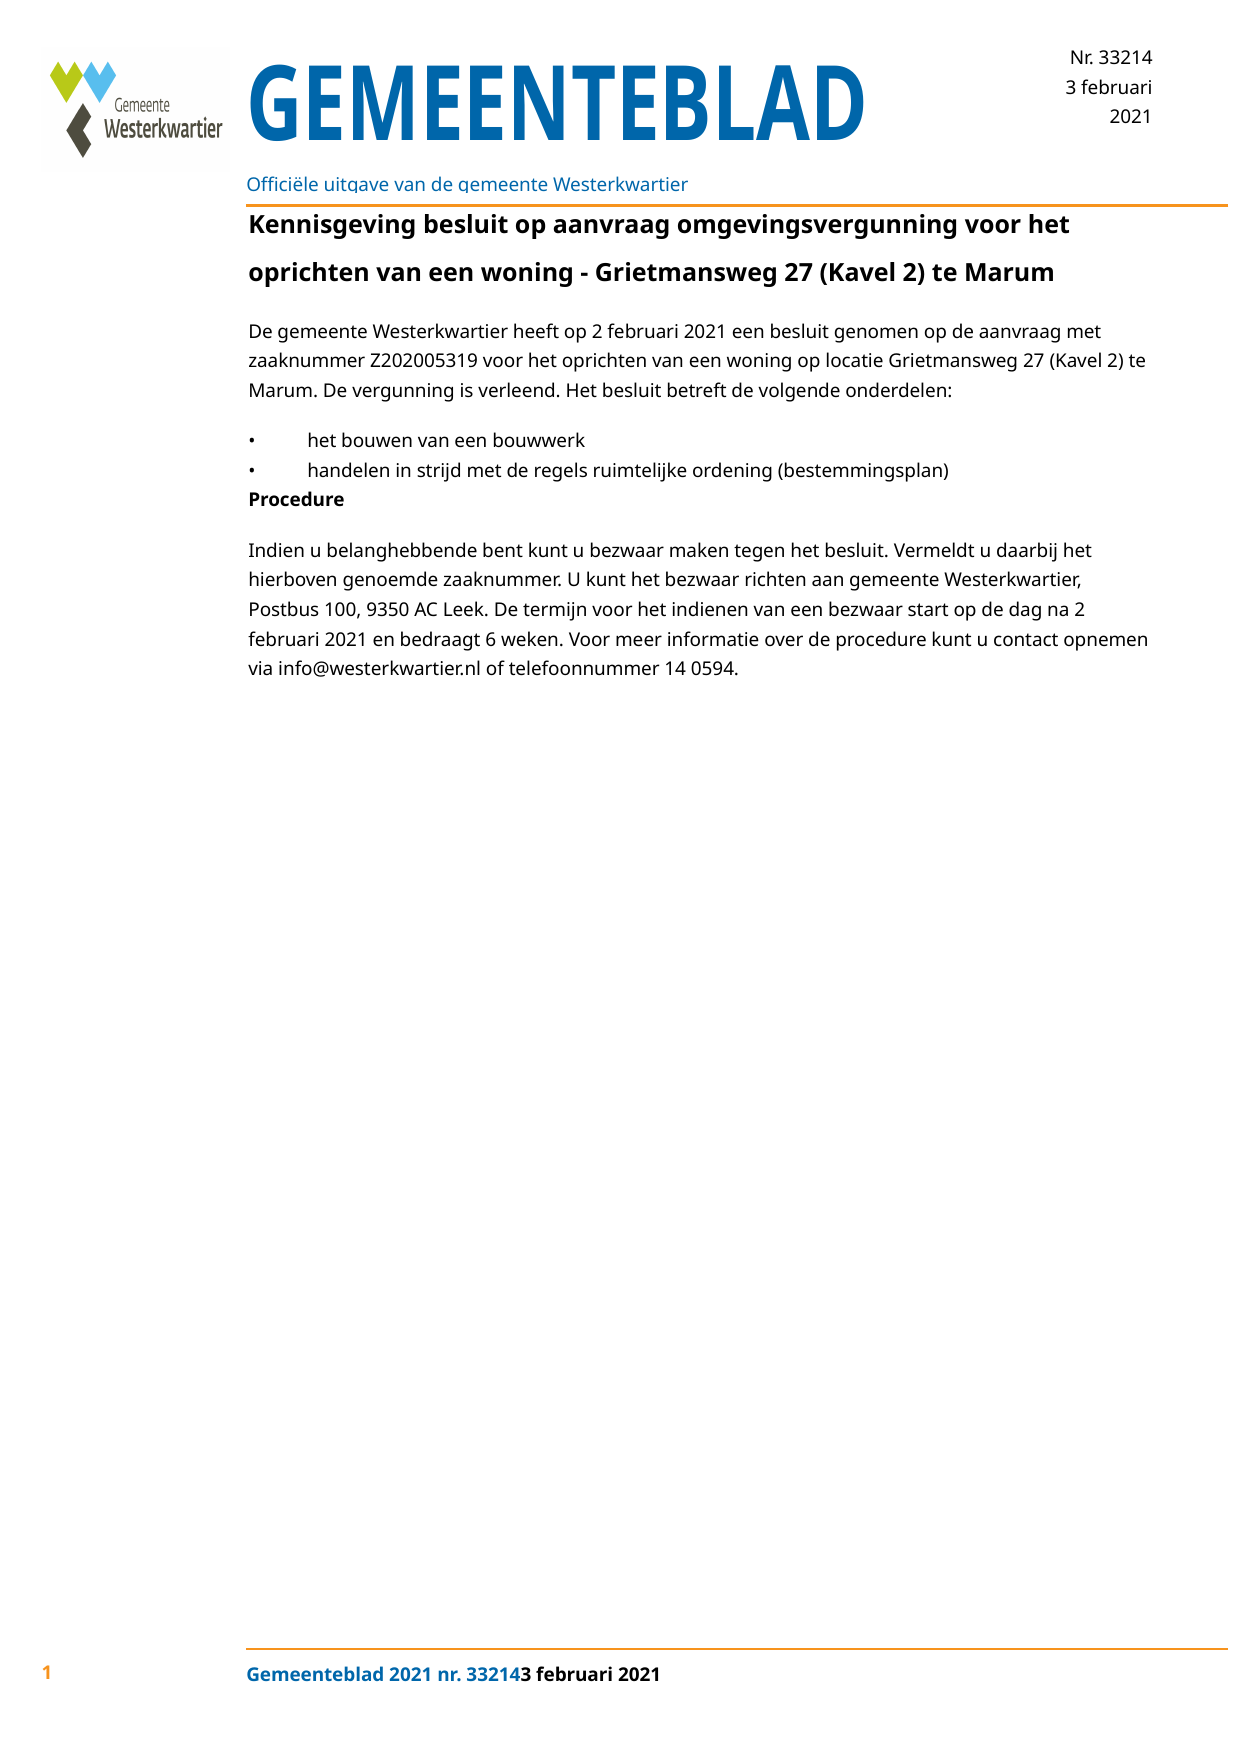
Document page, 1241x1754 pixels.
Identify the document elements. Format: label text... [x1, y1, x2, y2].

text Indien u belanghebbende bent kunt u bezwaar maken tegen het besluit. Vermeldt u daarbij het hierboven genoemde zaaknummer. U kunt het bezwaar richten aan gemeente Westerkwartier, Postbus 100, 9350 AC Leek. De termijn voor het indienen van een bezwaar start op de dag na 2 februari 2021 en bedraagt 6 weken. Voor meer informatie over de procedure kunt u contact opnemen via info@westerkwartier.nl of telefoonnummer 14 0594. [248, 537, 1152, 681]
text Procedure [248, 487, 1152, 512]
list het bouwen van een bouwwerk [248, 427, 1152, 453]
text De gemeente Westerkwartier heeft op 2 februari 2021 een besluit genomen op de aanvraag met zaaknummer Z202005319 voor het oprichten van een woning op locatie Grietmansweg 27 (Kavel 2) te Marum. De vergunning is verleend. Het besluit betreft de volgende onderdelen: [248, 318, 1152, 403]
text Kennisgeving besluit op aanvraag omgevingsvergunning voor het oprichten van een woning - Grietmansweg 27 (Kavel 2) te Marum [248, 207, 1152, 288]
picture [41, 47, 231, 172]
list handelen in strijd met de regels ruimtelijke ordening (bestemmingsplan) [248, 457, 1152, 483]
